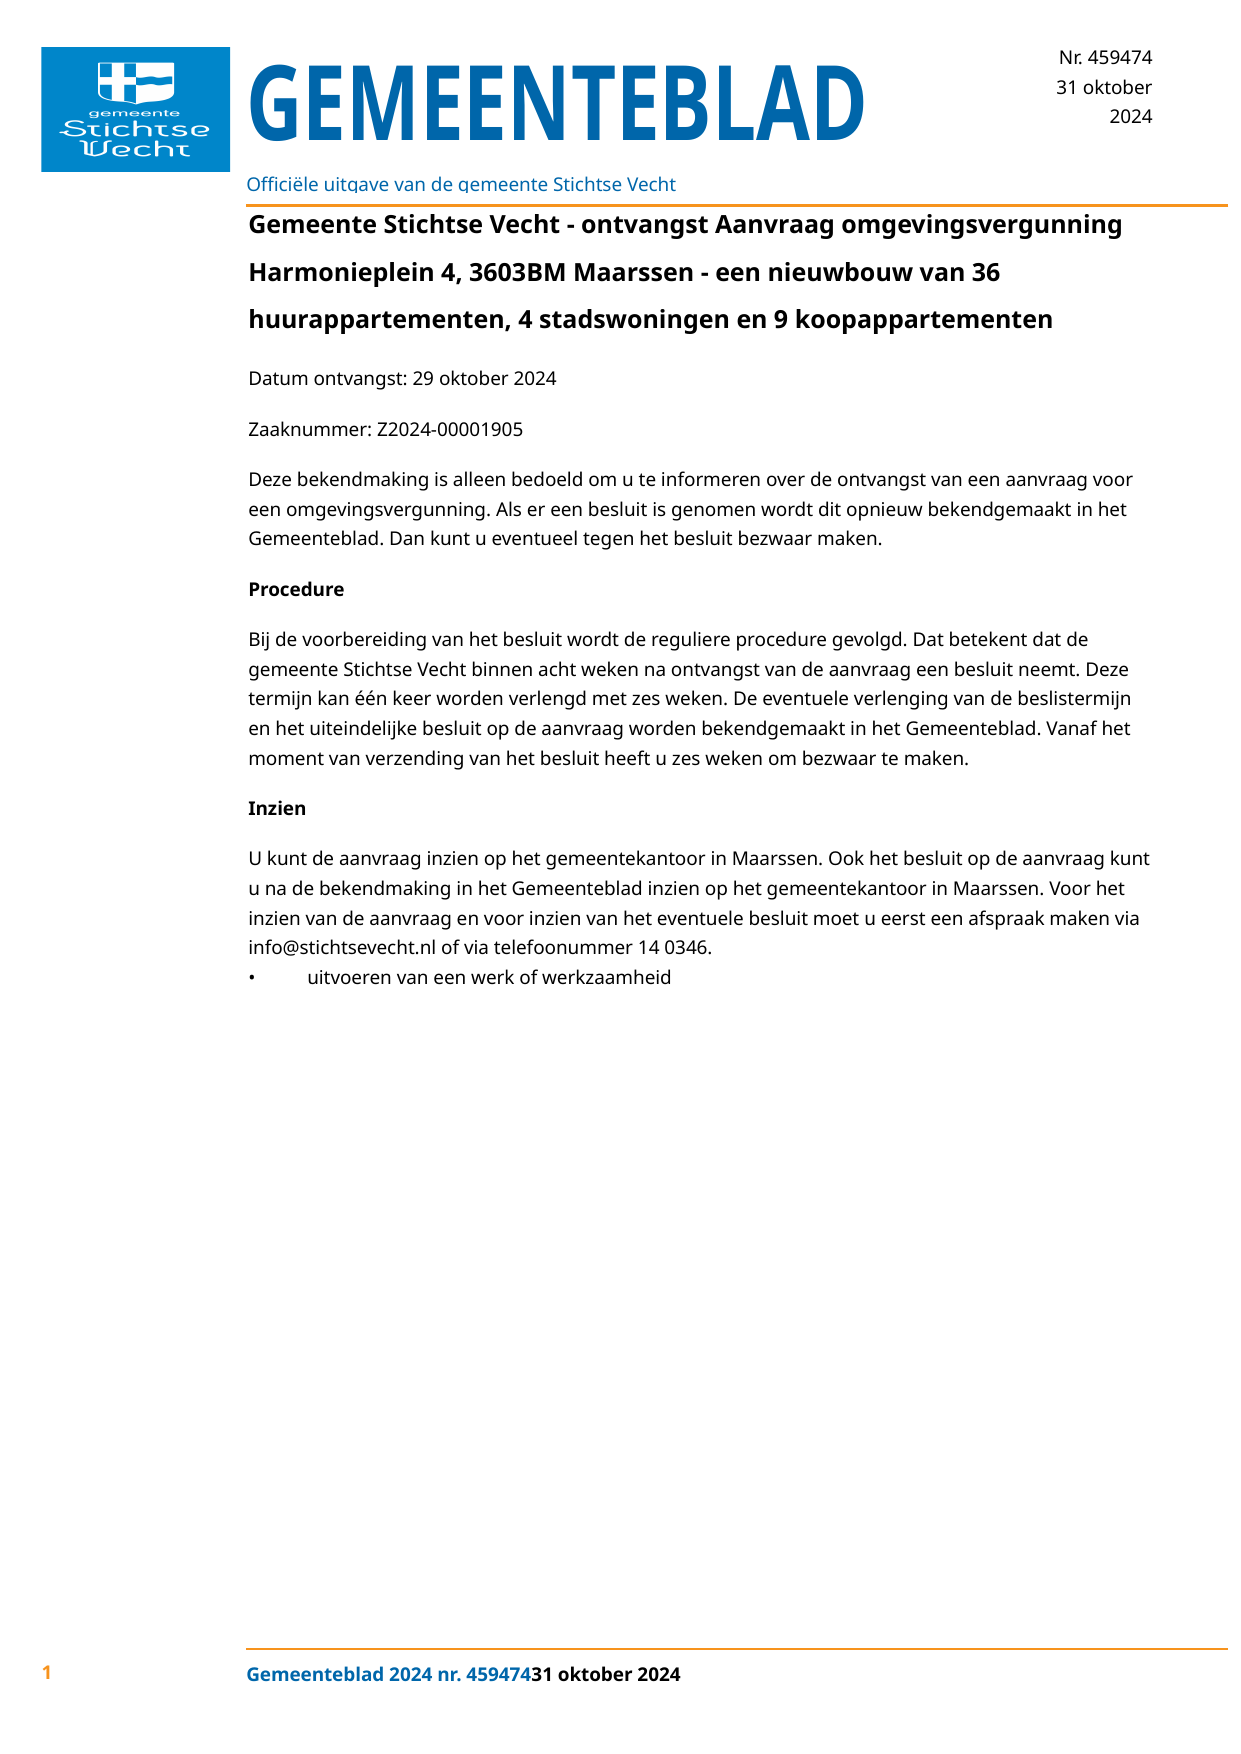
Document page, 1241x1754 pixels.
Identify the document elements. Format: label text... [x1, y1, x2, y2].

text Inzien [248, 795, 1152, 821]
text Bij de voorbereiding van het besluit wordt de reguliere procedure gevolgd. Dat betekent dat de gemeente Stichtse Vecht binnen acht weken na ontvangst van de aanvraag een besluit neemt. Deze termijn kan één keer worden verlengd met zes weken. De eventuele verlenging van de beslistermijn en het uiteindelijke besluit op de aanvraag worden bekendgemaakt in het Gemeenteblad. Vanaf het moment van verzending van het besluit heeft u zes weken om bezwaar te maken. [248, 626, 1152, 770]
text U kunt de aanvraag inzien op het gemeentekantoor in Maarssen. Ook het besluit op de aanvraag kunt u na de bekendmaking in het Gemeenteblad inzien op het gemeentekantoor in Maarssen. Voor het inzien van de aanvraag en voor inzien van het eventuele besluit moet u eerst een afspraak maken via info@stichtsevecht.nl of via telefoonummer 14 0346. [248, 846, 1152, 960]
picture [99, 63, 135, 101]
text Deze bekendmaking is alleen bedoeld om u te informeren over de ontvangst van een aanvraag voor een omgevingsvergunning. Als er een besluit is genomen wordt dit opnieuw bekendgemaakt in het Gemeenteblad. Dan kunt u eventueel tegen het besluit bezwaar maken. [248, 466, 1152, 551]
text Gemeente Stichtse Vecht - ontvangst Aanvraag omgevingsvergunning Harmonieplein 4, 3603BM Maarssen - een nieuwbouw van 36 huurappartementen, 4 stadswoningen en 9 koopappartementen [248, 207, 1152, 336]
text Procedure [248, 576, 1152, 602]
text Datum ontvangst: 29 oktober 2024 [248, 366, 1152, 391]
text Zaaknummer: Z2024-00001905 [248, 416, 1152, 442]
picture [137, 63, 174, 103]
list uitvoeren van een werk of werkzaamheid [248, 964, 1152, 989]
